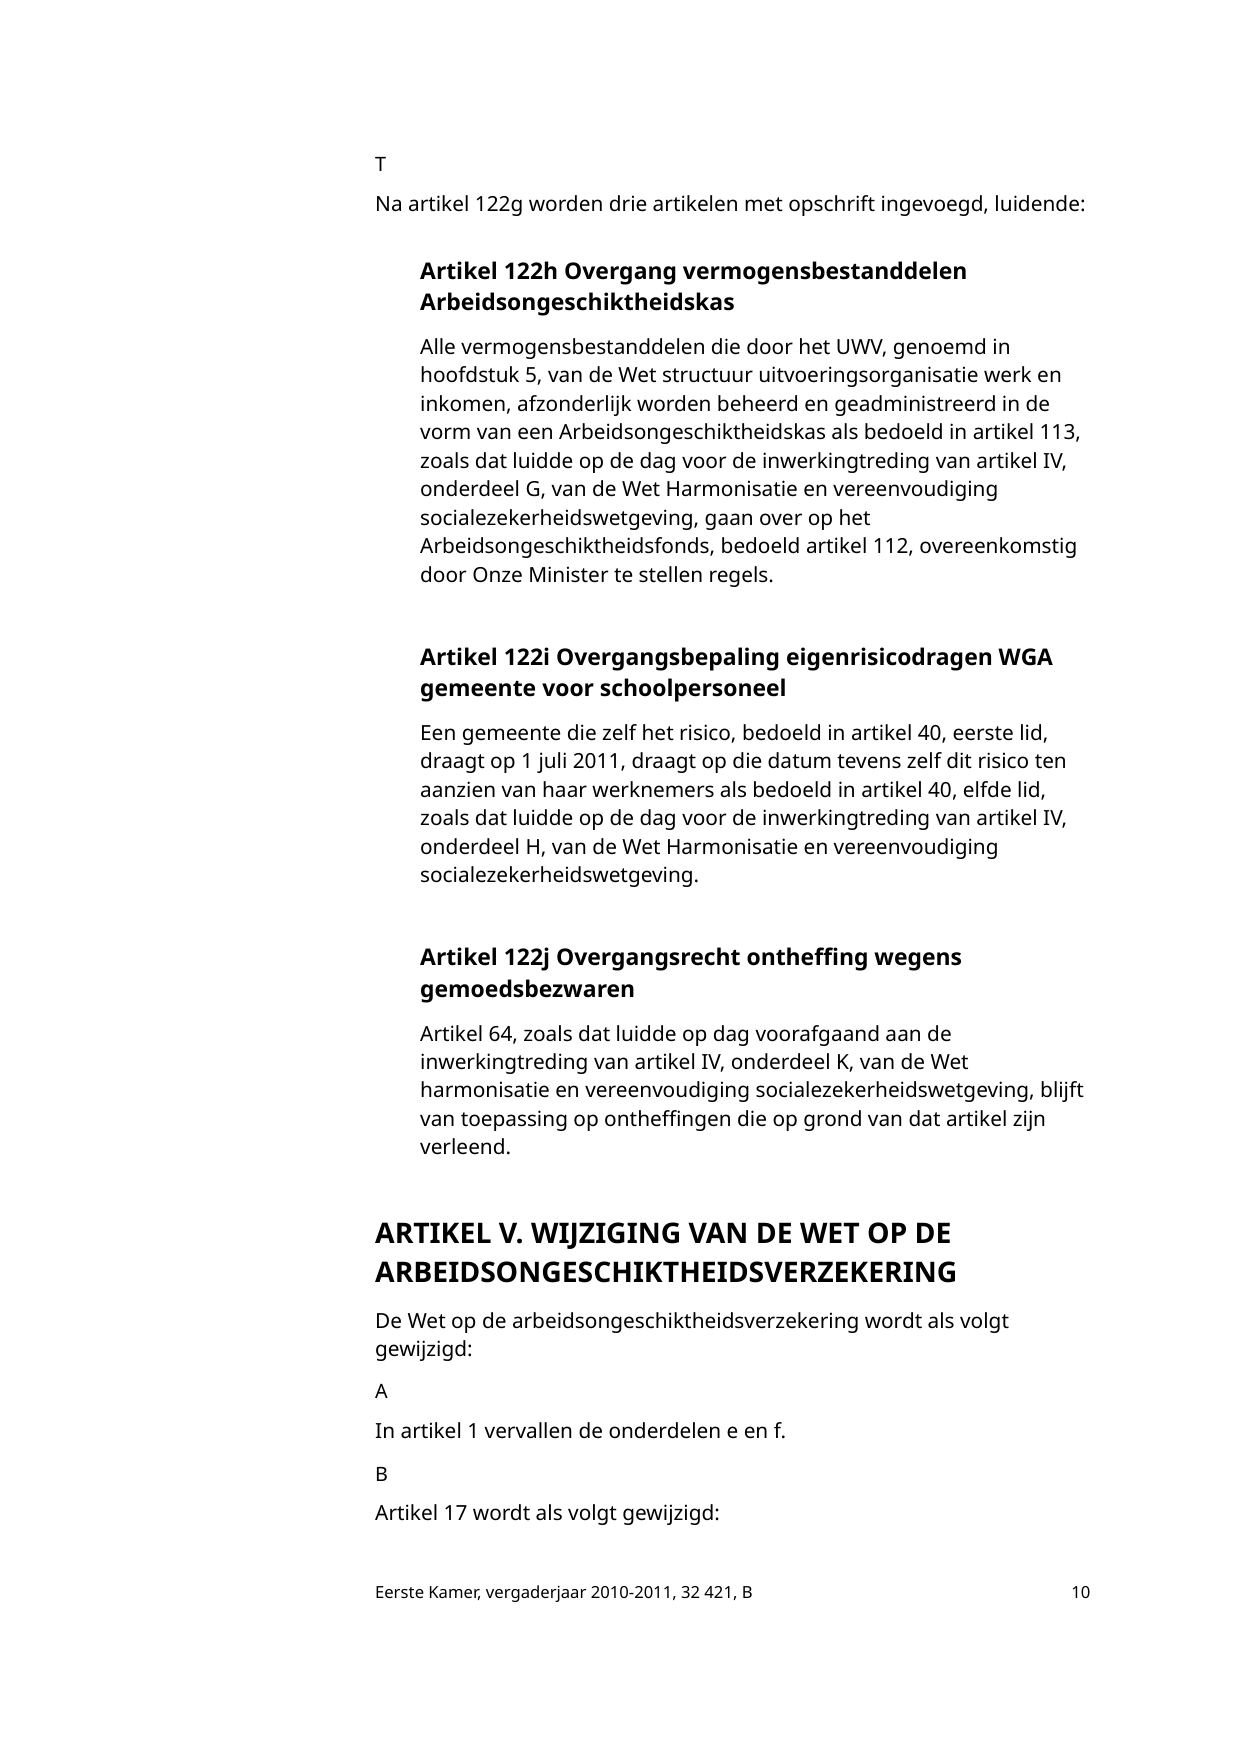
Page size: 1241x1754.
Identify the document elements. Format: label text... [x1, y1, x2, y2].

text In artikel 1 vervallen de onderdelen e en f. [375, 1416, 1090, 1445]
text B [375, 1460, 1090, 1487]
text Een gemeente die zelf het risico, bedoeld in artikel 40, eerste lid, draagt op 1 juli 2011, draagt op die datum tevens zelf dit risico ten aanzien van haar werknemers als bedoeld in artikel 40, elfde lid, zoals dat luidde op de dag voor de inwerkingtreding van artikel IV, onderdeel H, van de Wet Harmonisatie en vereenvoudiging socialezekerheidswetgeving. [420, 718, 1090, 889]
subtitle ARTIKEL V. WIJZIGING VAN DE WET OP DE ARBEIDSONGESCHIKTHEIDSVERZEKERING [375, 1213, 1090, 1291]
text T [375, 150, 1090, 177]
text De Wet op de arbeidsongeschiktheidsverzekering wordt als volgt gewijzigd: [375, 1306, 1090, 1363]
subtitle Artikel 122i Overgangsbepaling eigenrisicodragen WGA gemeente voor schoolpersoneel [420, 641, 1090, 703]
text Alle vermogensbestanddelen die door het UWV, genoemd in hoofdstuk 5, van de Wet structuur uitvoeringsorganisatie werk en inkomen, afzonderlijk worden beheerd en geadministreerd in de vorm van een Arbeidsongeschiktheidskas als bedoeld in artikel 113, zoals dat luidde op de dag voor de inwerkingtreding van artikel IV, onderdeel G, van de Wet Harmonisatie en vereenvoudiging socialezekerheidswetgeving, gaan over op het Arbeidsongeschiktheidsfonds, bedoeld artikel 112, overeenkomstig door Onze Minister te stellen regels. [420, 332, 1090, 588]
subtitle Artikel 122h Overgang vermogensbestanddelen Arbeidsongeschiktheidskas [420, 255, 1090, 317]
text Artikel 64, zoals dat luidde op dag voorafgaand aan de inwerkingtreding van artikel IV, onderdeel K, van de Wet harmonisatie en vereenvoudiging socialezekerheidswetgeving, blijft van toepassing op ontheffingen die op grond van dat artikel zijn verleend. [420, 1019, 1090, 1161]
text Na artikel 122g worden drie artikelen met opschrift ingevoegd, luidende: [375, 189, 1090, 217]
text A [375, 1378, 1090, 1404]
text Artikel 17 wordt als volgt gewijzigd: [375, 1498, 1090, 1527]
subtitle Artikel 122j Overgangsrecht ontheffing wegens gemoedsbezwaren [420, 941, 1090, 1004]
